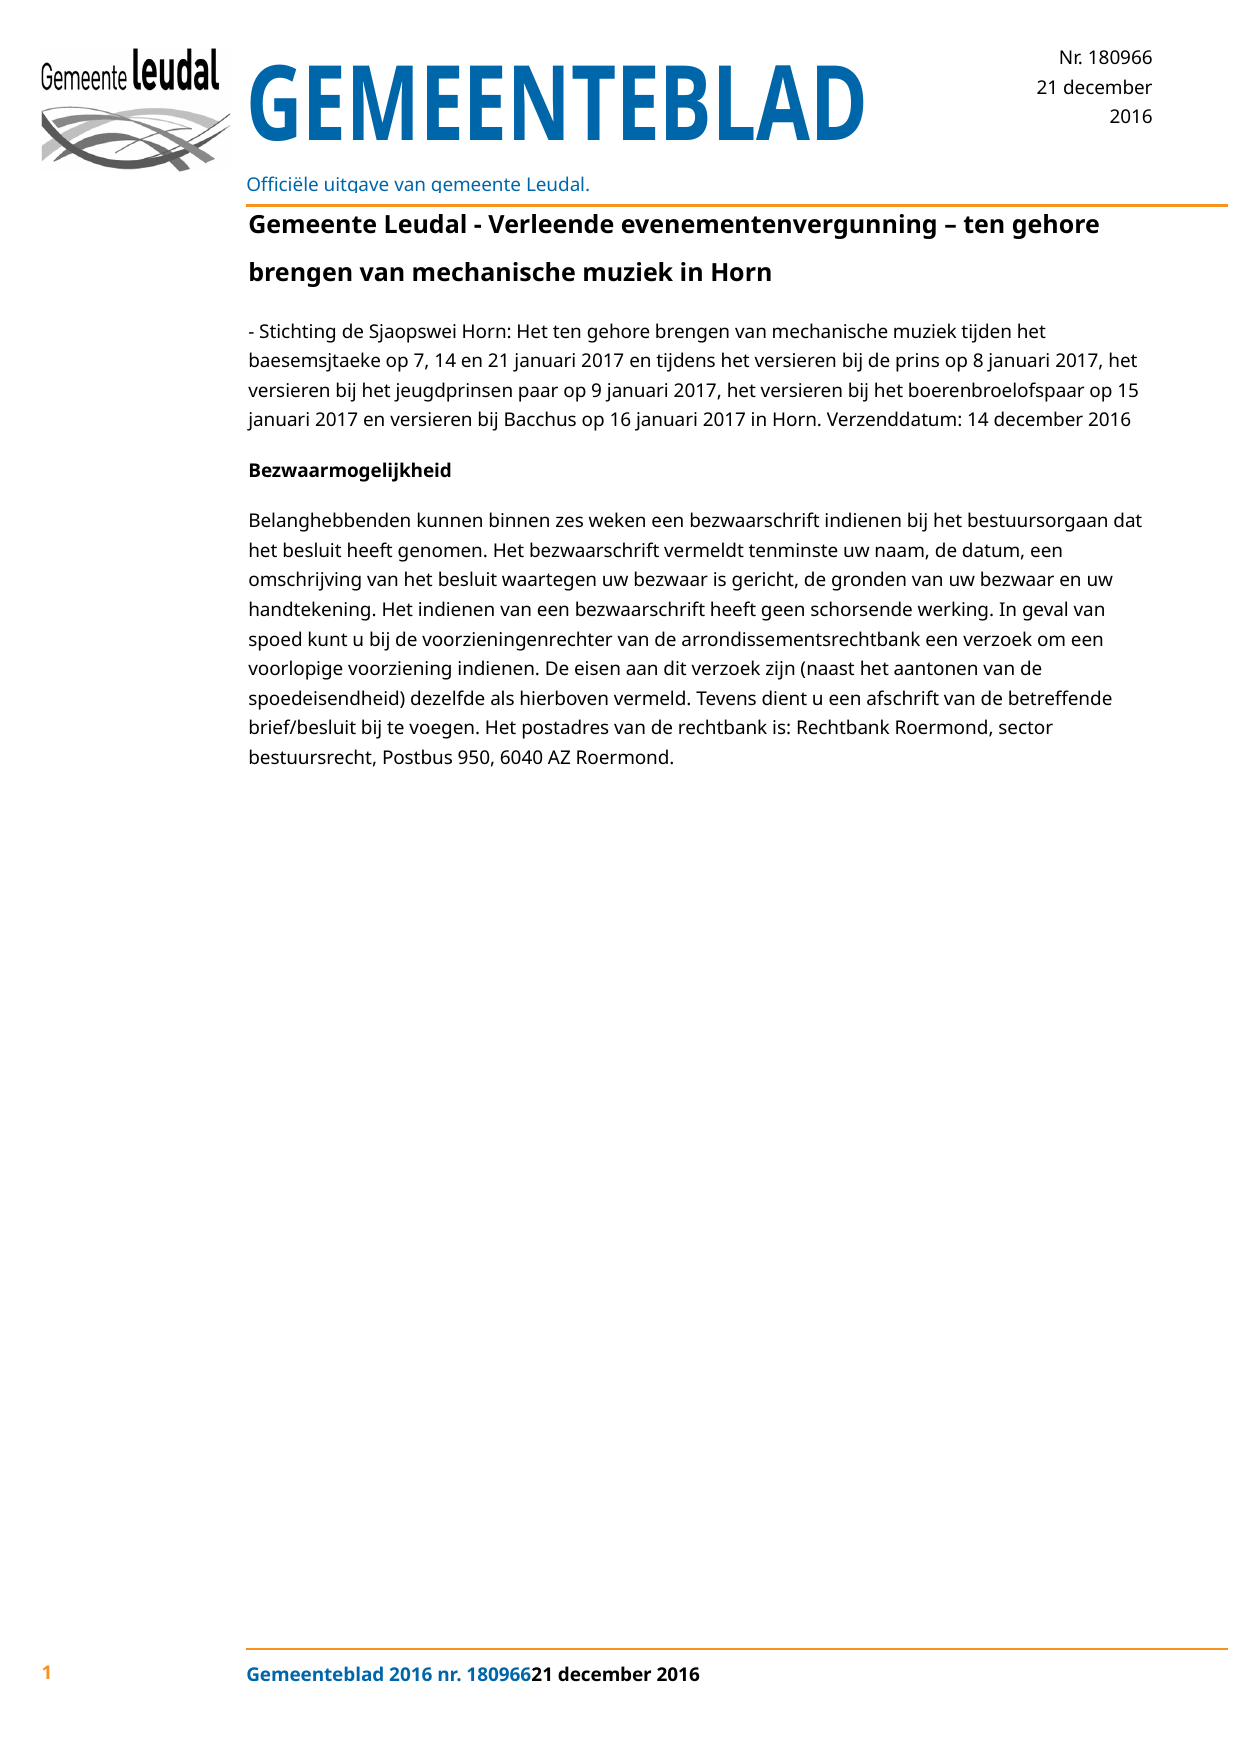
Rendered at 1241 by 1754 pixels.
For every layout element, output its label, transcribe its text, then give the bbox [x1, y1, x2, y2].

text Bezwaarmogelijkheid [248, 457, 1152, 483]
picture [41, 47, 231, 172]
text - Stichting de Sjaopswei Horn: Het ten gehore brengen van mechanische muziek tijden het baesemsjtaeke op 7, 14 en 21 januari 2017 en tijdens het versieren bij de prins op 8 januari 2017, het versieren bij het jeugdprinsen paar op 9 januari 2017, het versieren bij het boerenbroelofspaar op 15 januari 2017 en versieren bij Bacchus op 16 januari 2017 in Horn. Verzenddatum: 14 december 2016 [248, 318, 1152, 432]
text Gemeente Leudal - Verleende evenementenvergunning – ten gehore brengen van mechanische muziek in Horn [248, 207, 1152, 288]
text Belanghebbenden kunnen binnen zes weken een bezwaarschrift indienen bij het bestuursorgaan dat het besluit heeft genomen. Het bezwaarschrift vermeldt tenminste uw naam, de datum, een omschrijving van het besluit waartegen uw bezwaar is gericht, de gronden van uw bezwaar en uw handtekening. Het indienen van een bezwaarschrift heeft geen schorsende werking. In geval van spoed kunt u bij de voorzieningenrechter van de arrondissementsrechtbank een verzoek om een voorlopige voorziening indienen. De eisen aan dit verzoek zijn (naast het aantonen van de spoedeisendheid) dezelfde als hierboven vermeld. Tevens dient u een afschrift van de betreffende brief/besluit bij te voegen. Het postadres van de rechtbank is: Rechtbank Roermond, sector bestuursrecht, Postbus 950, 6040 AZ Roermond. [248, 507, 1152, 770]
